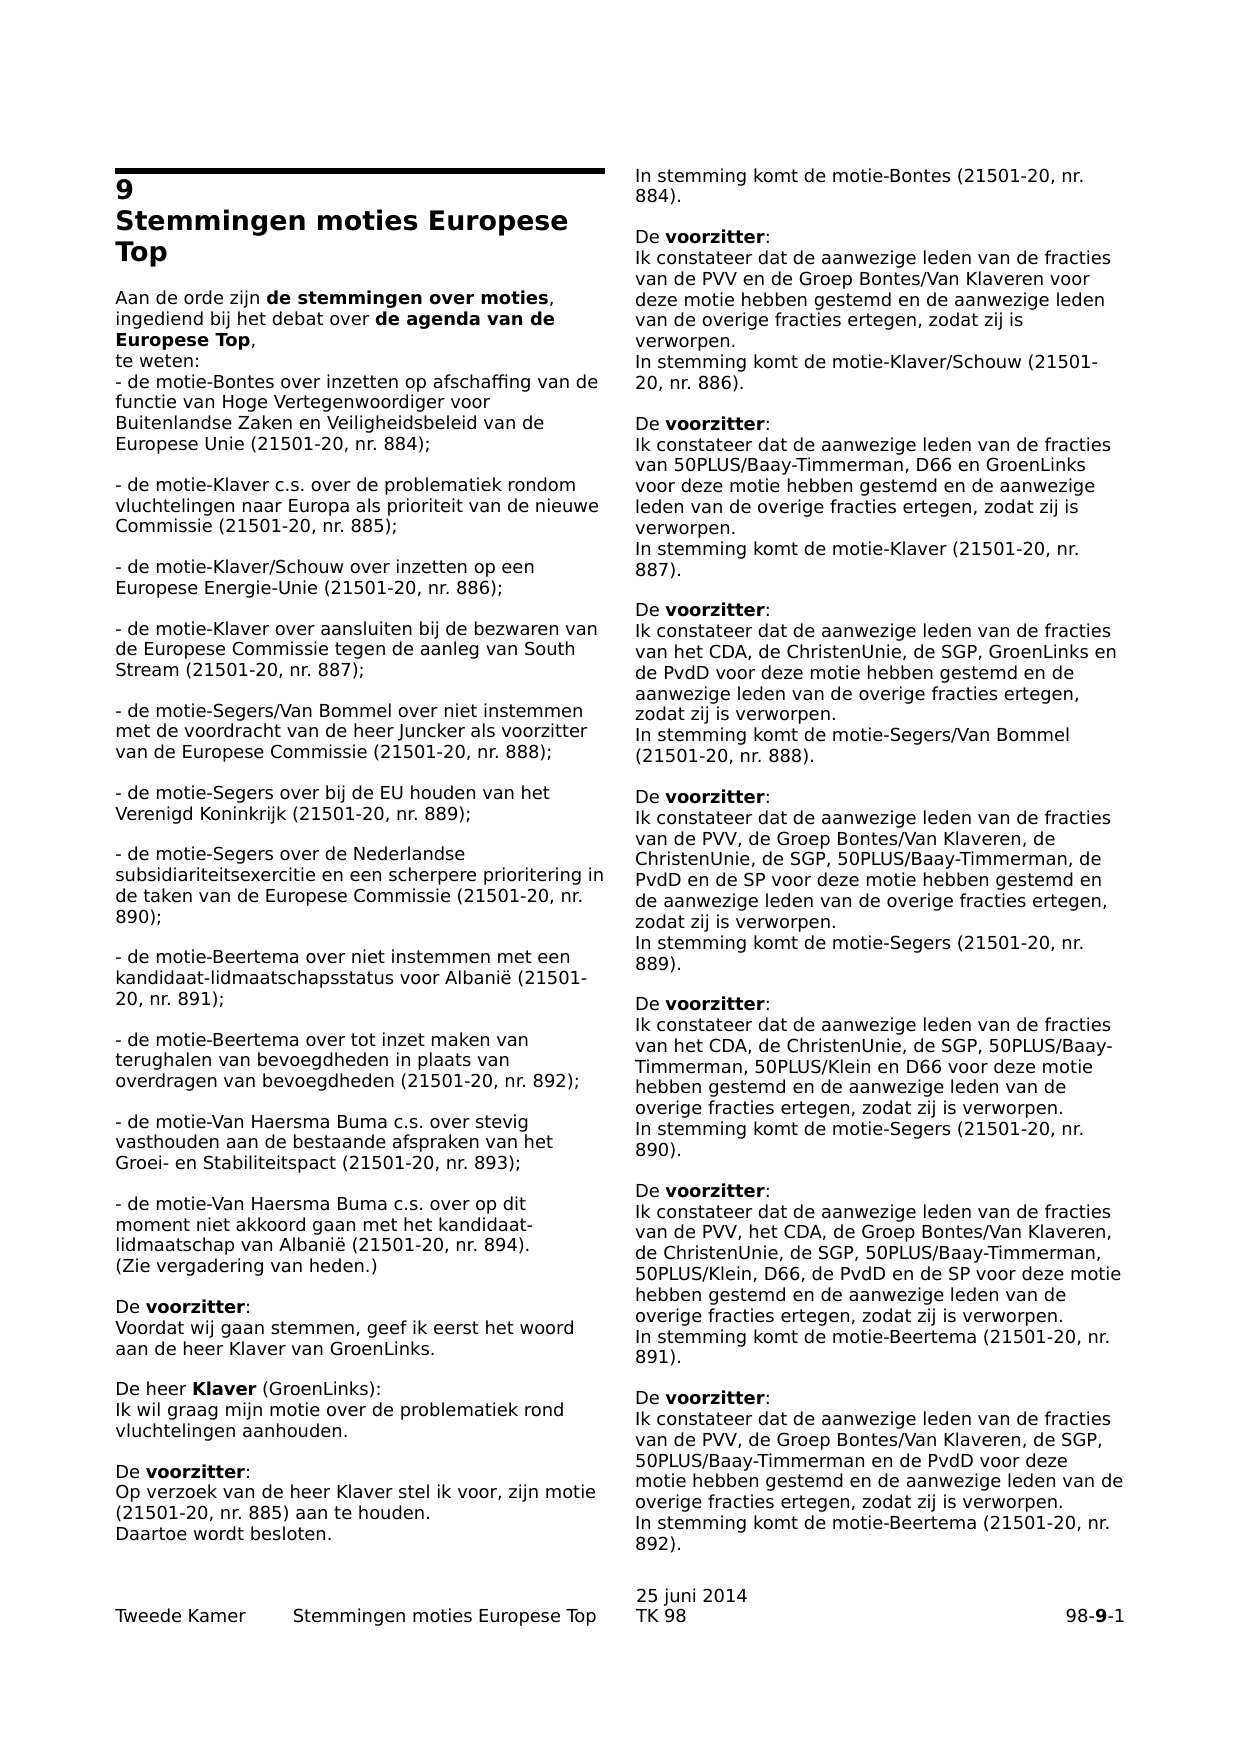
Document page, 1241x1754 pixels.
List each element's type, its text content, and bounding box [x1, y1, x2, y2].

text Ik constateer dat de aanwezige leden van de fracties van de PVV en de Groep Bontes/Van Klaveren voor deze motie hebben gestemd en de aanwezige leden van de overige fracties ertegen, zodat zij is verworpen. [635, 248, 1125, 352]
text De voorzitter: [635, 1181, 1125, 1201]
text Aan de orde zijn de stemmingen over moties, ingediend bij het debat over de agenda van de Europese Top, [115, 288, 605, 351]
text In stemming komt de motie-Beertema (21501-20, nr. 891). [635, 1326, 1125, 1368]
text In stemming komt de motie-Segers/Van Bommel (21501-20, nr. 888). [635, 725, 1125, 767]
text Daartoe wordt besloten. [115, 1524, 605, 1545]
text Ik constateer dat de aanwezige leden van de fracties van 50PLUS/Baay-Timmerman, D66 en GroenLinks voor deze motie hebben gestemd en de aanwezige leden van de overige fracties ertegen, zodat zij is verworpen. [635, 434, 1125, 538]
text De voorzitter: [635, 787, 1125, 807]
text - de motie-Segers over bij de EU houden van het Verenigd Koninkrijk (21501-20, nr. 889); [115, 783, 605, 824]
text In stemming komt de motie-Klaver (21501-20, nr. 887). [635, 538, 1125, 580]
text (Zie vergadering van heden.) [115, 1256, 605, 1277]
text In stemming komt de motie-Beertema (21501-20, nr. 892). [635, 1513, 1125, 1554]
text De voorzitter: [635, 227, 1125, 248]
text - de motie-Klaver c.s. over de problematiek rondom vluchtelingen naar Europa als prioriteit van de nieuwe Commissie (21501-20, nr. 885); [115, 475, 605, 537]
text - de motie-Klaver/Schouw over inzetten op een Europese Energie-Unie (21501-20, nr. 886); [115, 557, 605, 598]
text - de motie-Segers over de Nederlandse subsidiariteitsexercitie en een scherpere prioritering in de taken van de Europese Commissie (21501-20, nr. 890); [115, 844, 605, 927]
text In stemming komt de motie-Segers (21501-20, nr. 889). [635, 932, 1125, 974]
text - de motie-Klaver over aansluiten bij de bezwaren van de Europese Commissie tegen de aanleg van South Stream (21501-20, nr. 887); [115, 618, 605, 681]
text Voordat wij gaan stemmen, geef ik eerst het woord aan de heer Klaver van GroenLinks. [115, 1317, 605, 1359]
text De voorzitter: [115, 1297, 605, 1317]
text De heer Klaver (GroenLinks): [115, 1379, 605, 1400]
text De voorzitter: [635, 600, 1125, 621]
text - de motie-Beertema over tot inzet maken van terughalen van bevoegdheden in plaats van overdragen van bevoegdheden (21501-20, nr. 892); [115, 1029, 605, 1092]
text - de motie-Van Haersma Buma c.s. over op dit moment niet akkoord gaan met het kandidaat-lidmaatschap van Albanië (21501-20, nr. 894). [115, 1194, 605, 1256]
text - de motie-Bontes over inzetten op afschaffing van de functie van Hoge Vertegenwoordiger voor Buitenlandse Zaken en Veiligheidsbeleid van de Europese Unie (21501-20, nr. 884); [115, 371, 605, 455]
text De voorzitter: [635, 994, 1125, 1015]
text - de motie-Van Haersma Buma c.s. over stevig vasthouden aan de bestaande afspraken van het Groei- en Stabiliteitspact (21501-20, nr. 893); [115, 1112, 605, 1174]
title 9 Stemmingen moties Europese Top [115, 174, 605, 268]
text Ik constateer dat de aanwezige leden van de fracties van de PVV, de Groep Bontes/Van Klaveren, de ChristenUnie, de SGP, 50PLUS/Baay-Timmerman, de PvdD en de SP voor deze motie hebben gestemd en de aanwezige leden van de overige fracties ertegen, zodat zij is verworpen. [635, 807, 1125, 932]
text De voorzitter: [115, 1462, 605, 1482]
text In stemming komt de motie-Klaver/Schouw (21501-20, nr. 886). [635, 352, 1125, 393]
text Op verzoek van de heer Klaver stel ik voor, zijn motie (21501-20, nr. 885) aan te houden. [115, 1482, 605, 1524]
text Ik constateer dat de aanwezige leden van de fracties van het CDA, de ChristenUnie, de SGP, GroenLinks en de PvdD voor deze motie hebben gestemd en de aanwezige leden van de overige fracties ertegen, zodat zij is verworpen. [635, 621, 1125, 725]
text Ik constateer dat de aanwezige leden van de fracties van de PVV, de Groep Bontes/Van Klaveren, de SGP, 50PLUS/Baay-Timmerman en de PvdD voor deze motie hebben gestemd en de aanwezige leden van de overige fracties ertegen, zodat zij is verworpen. [635, 1409, 1125, 1513]
text In stemming komt de motie-Bontes (21501-20, nr. 884). [635, 165, 1125, 207]
text Ik constateer dat de aanwezige leden van de fracties van het CDA, de ChristenUnie, de SGP, 50PLUS/Baay-Timmerman, 50PLUS/Klein en D66 voor deze motie hebben gestemd en de aanwezige leden van de overige fracties ertegen, zodat zij is verworpen. [635, 1015, 1125, 1119]
text Ik wil graag mijn motie over de problematiek rond vluchtelingen aanhouden. [115, 1400, 605, 1442]
text Ik constateer dat de aanwezige leden van de fracties van de PVV, het CDA, de Groep Bontes/Van Klaveren, de ChristenUnie, de SGP, 50PLUS/Baay-Timmerman, 50PLUS/Klein, D66, de PvdD en de SP voor deze motie hebben gestemd en de aanwezige leden van de overige fracties ertegen, zodat zij is verworpen. [635, 1201, 1125, 1326]
text In stemming komt de motie-Segers (21501-20, nr. 890). [635, 1119, 1125, 1161]
text te weten: [115, 351, 605, 371]
text De voorzitter: [635, 1388, 1125, 1409]
text - de motie-Beertema over niet instemmen met een kandidaat-lidmaatschapsstatus voor Albanië (21501-20, nr. 891); [115, 947, 605, 1009]
text - de motie-Segers/Van Bommel over niet instemmen met de voordracht van de heer Juncker als voorzitter van de Europese Commissie (21501-20, nr. 888); [115, 701, 605, 763]
text De voorzitter: [635, 413, 1125, 434]
